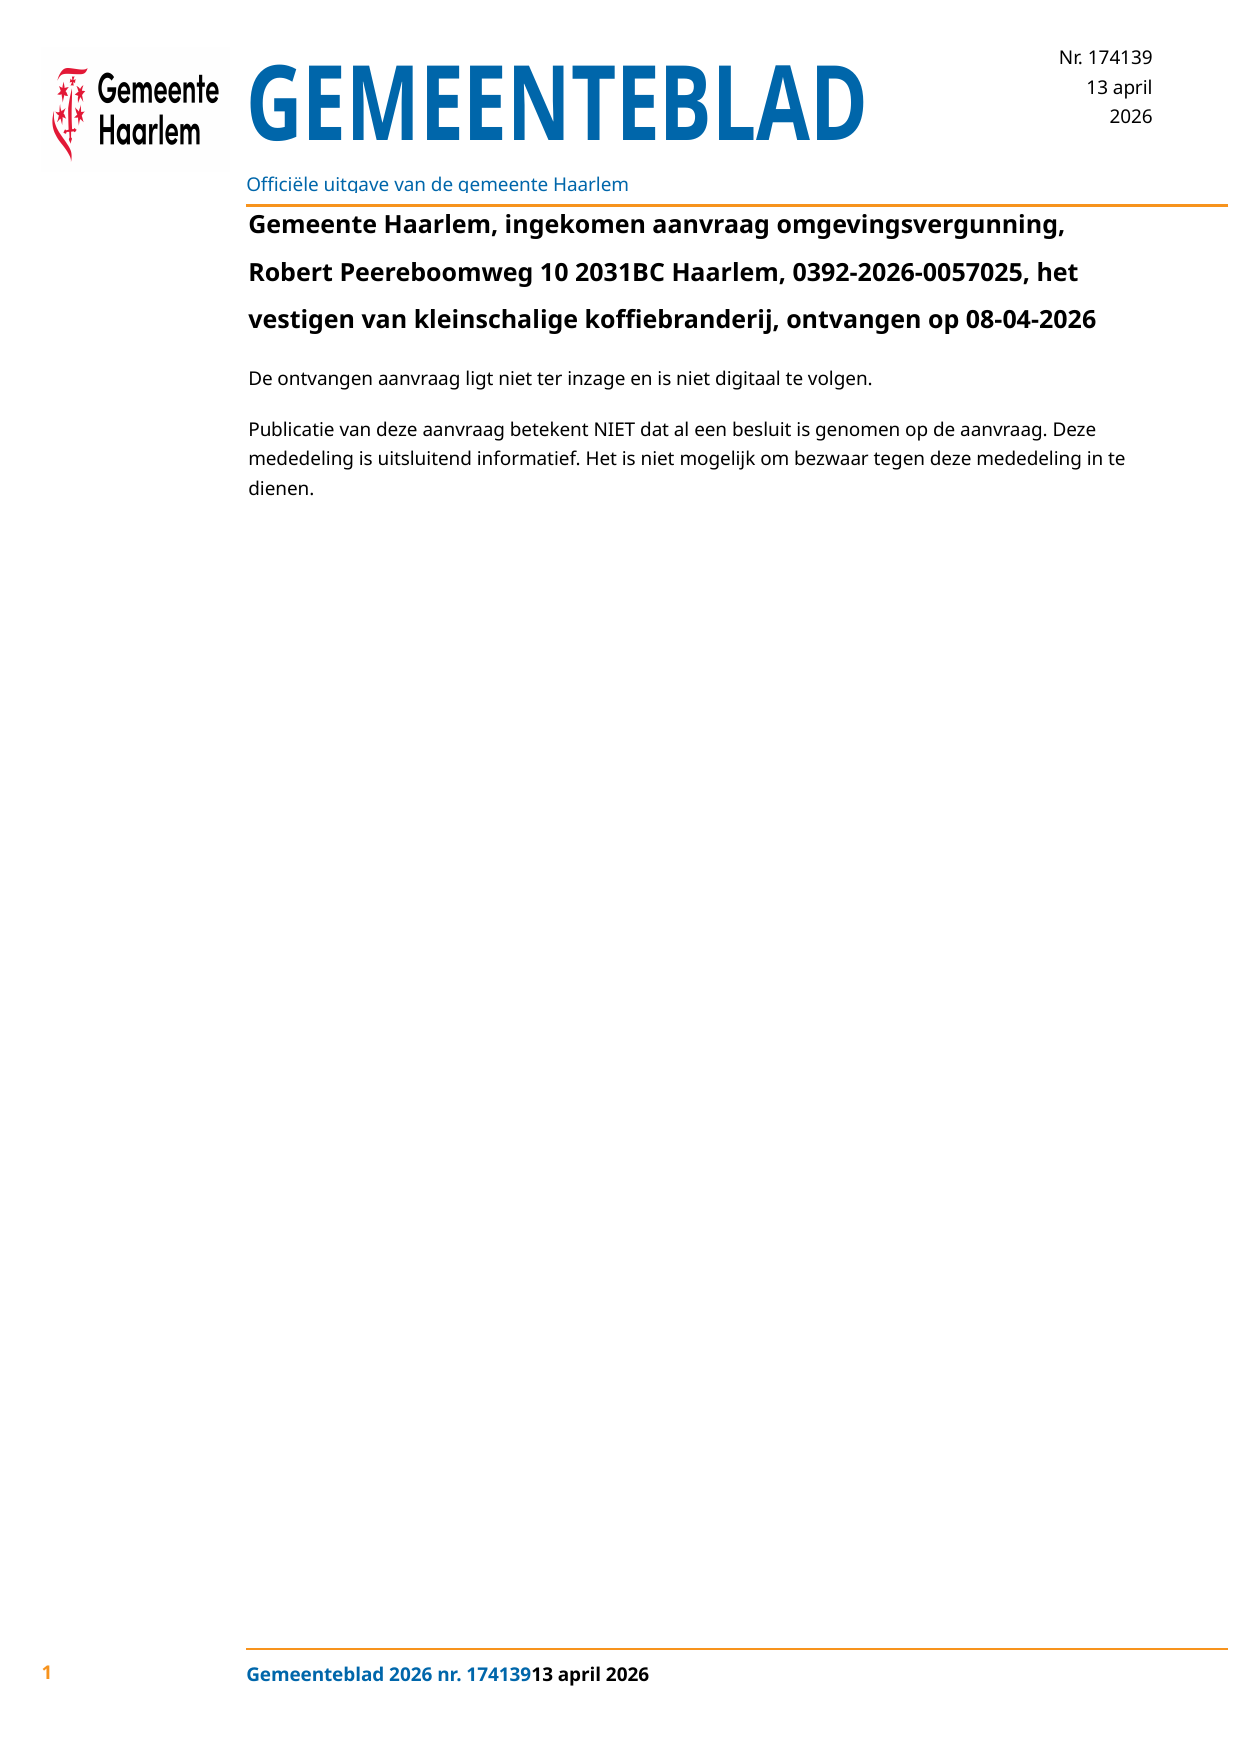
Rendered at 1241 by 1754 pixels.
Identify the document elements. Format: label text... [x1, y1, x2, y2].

text Publicatie van deze aanvraag betekent NIET dat al een besluit is genomen op de aanvraag. Deze mededeling is uitsluitend informatief. Het is niet mogelijk om bezwaar tegen deze mededeling in te dienen. [248, 416, 1152, 501]
text De ontvangen aanvraag ligt niet ter inzage en is niet digitaal te volgen. [248, 366, 1152, 391]
text Gemeente Haarlem, ingekomen aanvraag omgevingsvergunning, Robert Peereboomweg 10 2031BC Haarlem, 0392-2026-0057025, het vestigen van kleinschalige koffiebranderij, ontvangen op 08-04-2026 [248, 207, 1152, 336]
picture [41, 47, 231, 172]
